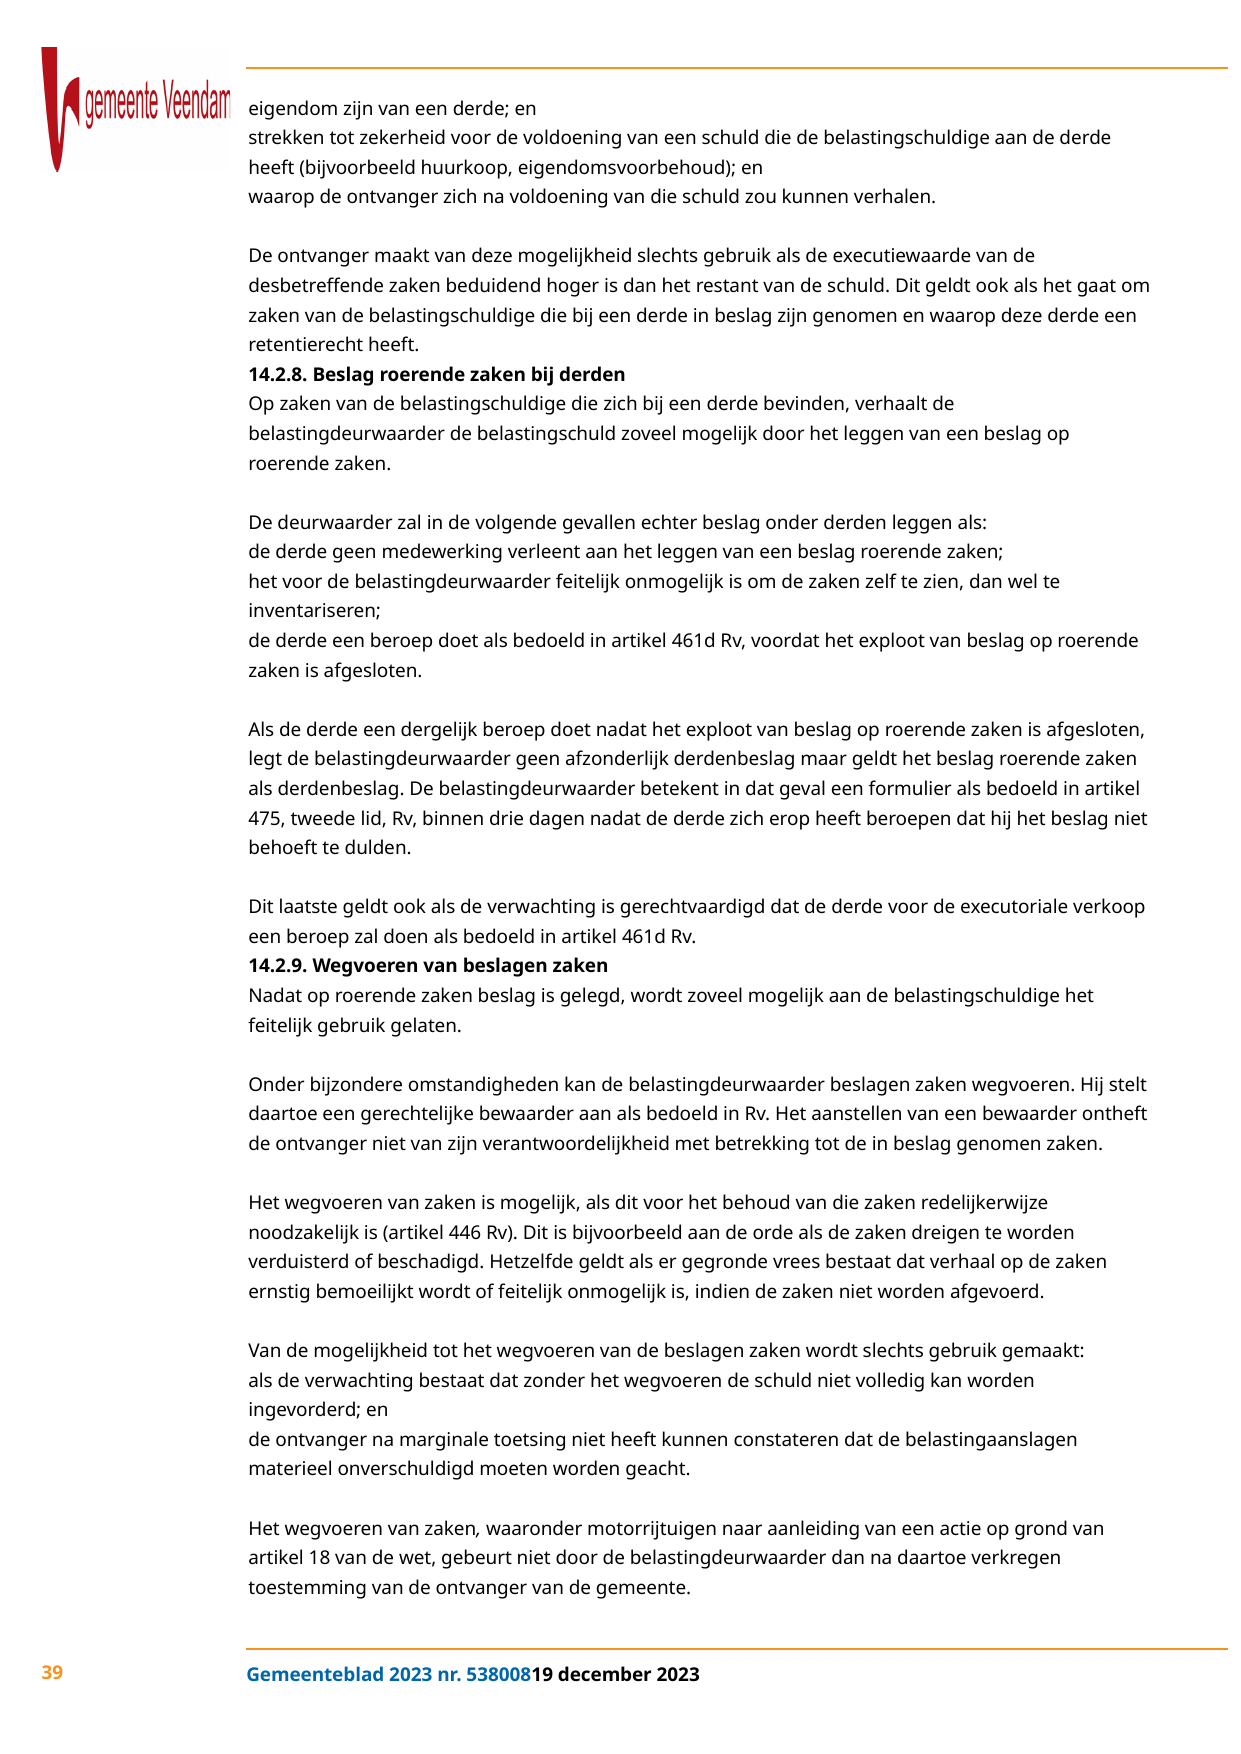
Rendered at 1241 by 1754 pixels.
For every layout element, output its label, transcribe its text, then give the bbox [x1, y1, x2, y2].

text de ontvanger na marginale toetsing niet heeft kunnen constateren dat de belastingaanslagen materieel onverschuldigd moeten worden geacht. [248, 1426, 1152, 1481]
text 14.2.8. Beslag roerende zaken bij derden [248, 361, 1152, 387]
text waarop de ontvanger zich na voldoening van die schuld zou kunnen verhalen. [248, 183, 1152, 209]
text De deurwaarder zal in de volgende gevallen echter beslag onder derden leggen als: [248, 509, 1152, 535]
text Als de derde een dergelijk beroep doet nadat het exploot van beslag op roerende zaken is afgesloten, legt de belastingdeurwaarder geen afzonderlijk derdenbeslag maar geldt het beslag roerende zaken als derdenbeslag. De belastingdeurwaarder betekent in dat geval een formulier als bedoeld in artikel 475, tweede lid, Rv, binnen drie dagen nadat de derde zich erop heeft beroepen dat hij het beslag niet behoeft te dulden. [248, 716, 1152, 860]
text het voor de belastingdeurwaarder feitelijk onmogelijk is om de zaken zelf te zien, dan wel te inventariseren; [248, 568, 1152, 623]
text strekken tot zekerheid voor de voldoening van een schuld die de belastingschuldige aan de derde heeft (bijvoorbeeld huurkoop, eigendomsvoorbehoud); en [248, 124, 1152, 180]
text Het wegvoeren van zaken is mogelijk, als dit voor het behoud van die zaken redelijkerwijze noodzakelijk is (artikel 446 Rv). Dit is bijvoorbeeld aan de orde als de zaken dreigen te worden verduisterd of beschadigd. Hetzelfde geldt als er gegronde vrees bestaat dat verhaal op de zaken ernstig bemoeilijkt wordt of feitelijk onmogelijk is, indien de zaken niet worden afgevoerd. [248, 1189, 1152, 1304]
text Nadat op roerende zaken beslag is gelegd, wordt zoveel mogelijk aan de belastingschuldige het feitelijk gebruik gelaten. [248, 982, 1152, 1038]
text De ontvanger maakt van deze mogelijkheid slechts gebruik als de executiewaarde van de desbetreffende zaken beduidend hoger is dan het restant van de schuld. Dit geldt ook als het gaat om zaken van de belastingschuldige die bij een derde in beslag zijn genomen en waarop deze derde een retentierecht heeft. [248, 243, 1152, 357]
text Van de mogelijkheid tot het wegvoeren van de beslagen zaken wordt slechts gebruik gemaakt: [248, 1337, 1152, 1363]
text de derde geen medewerking verleent aan het leggen van een beslag roerende zaken; [248, 538, 1152, 564]
text Op zaken van de belastingschuldige die zich bij een derde bevinden, verhaalt de belastingdeurwaarder de belastingschuld zoveel mogelijk door het leggen van een beslag op roerende zaken. [248, 391, 1152, 476]
text eigendom zijn van een derde; en [248, 95, 1152, 121]
text de derde een beroep doet als bedoeld in artikel 461d Rv, voordat het exploot van beslag op roerende zaken is afgesloten. [248, 627, 1152, 683]
picture [41, 47, 231, 172]
text als de verwachting bestaat dat zonder het wegvoeren de schuld niet volledig kan worden ingevorderd; en [248, 1367, 1152, 1422]
text Onder bijzondere omstandigheden kan de belastingdeurwaarder beslagen zaken wegvoeren. Hij stelt daartoe een gerechtelijke bewaarder aan als bedoeld in Rv. Het aanstellen van een bewaarder ontheft de ontvanger niet van zijn verantwoordelijkheid met betrekking tot de in beslag genomen zaken. [248, 1071, 1152, 1156]
text Het wegvoeren van zaken, waaronder motorrijtuigen naar aanleiding van een actie op grond van artikel 18 van de wet, gebeurt niet door de belastingdeurwaarder dan na daartoe verkregen toestemming van de ontvanger van de gemeente. [248, 1515, 1152, 1600]
text Dit laatste geldt ook als de verwachting is gerechtvaardigd dat de derde voor de executoriale verkoop een beroep zal doen als bedoeld in artikel 461d Rv. [248, 893, 1152, 949]
text 14.2.9. Wegvoeren van beslagen zaken [248, 953, 1152, 978]
